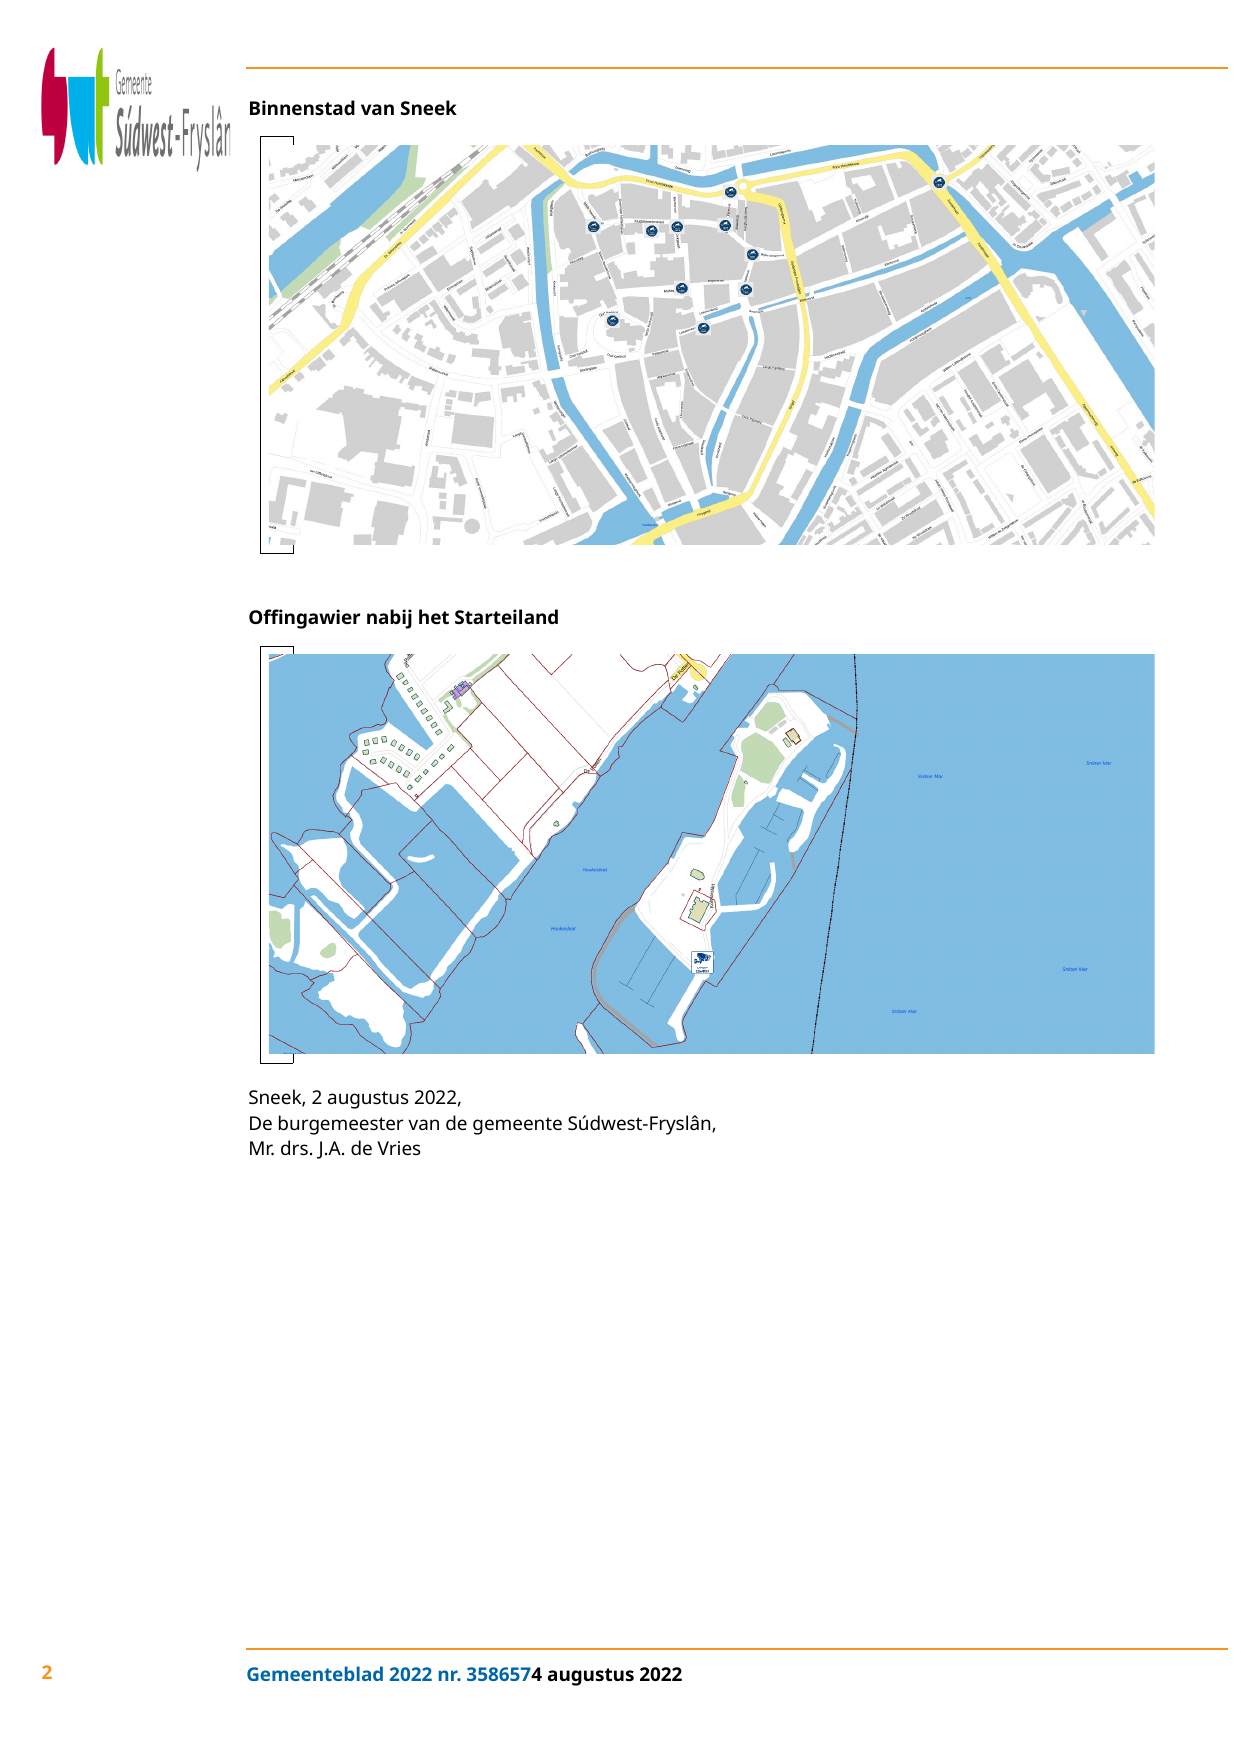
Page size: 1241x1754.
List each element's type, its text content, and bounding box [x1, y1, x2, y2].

text Mr. drs. J.A. de Vries [248, 1136, 1152, 1161]
text Sneek, 2 augustus 2022, [248, 1084, 1152, 1110]
picture [41, 47, 231, 172]
picture [268, 145, 1155, 545]
text Offingawier nabij het Starteiland [248, 604, 1152, 630]
text De burgemeester van de gemeente Súdwest-Fryslân, [248, 1110, 1152, 1136]
picture [268, 654, 1155, 1054]
text Binnenstad van Sneek [248, 95, 1152, 121]
